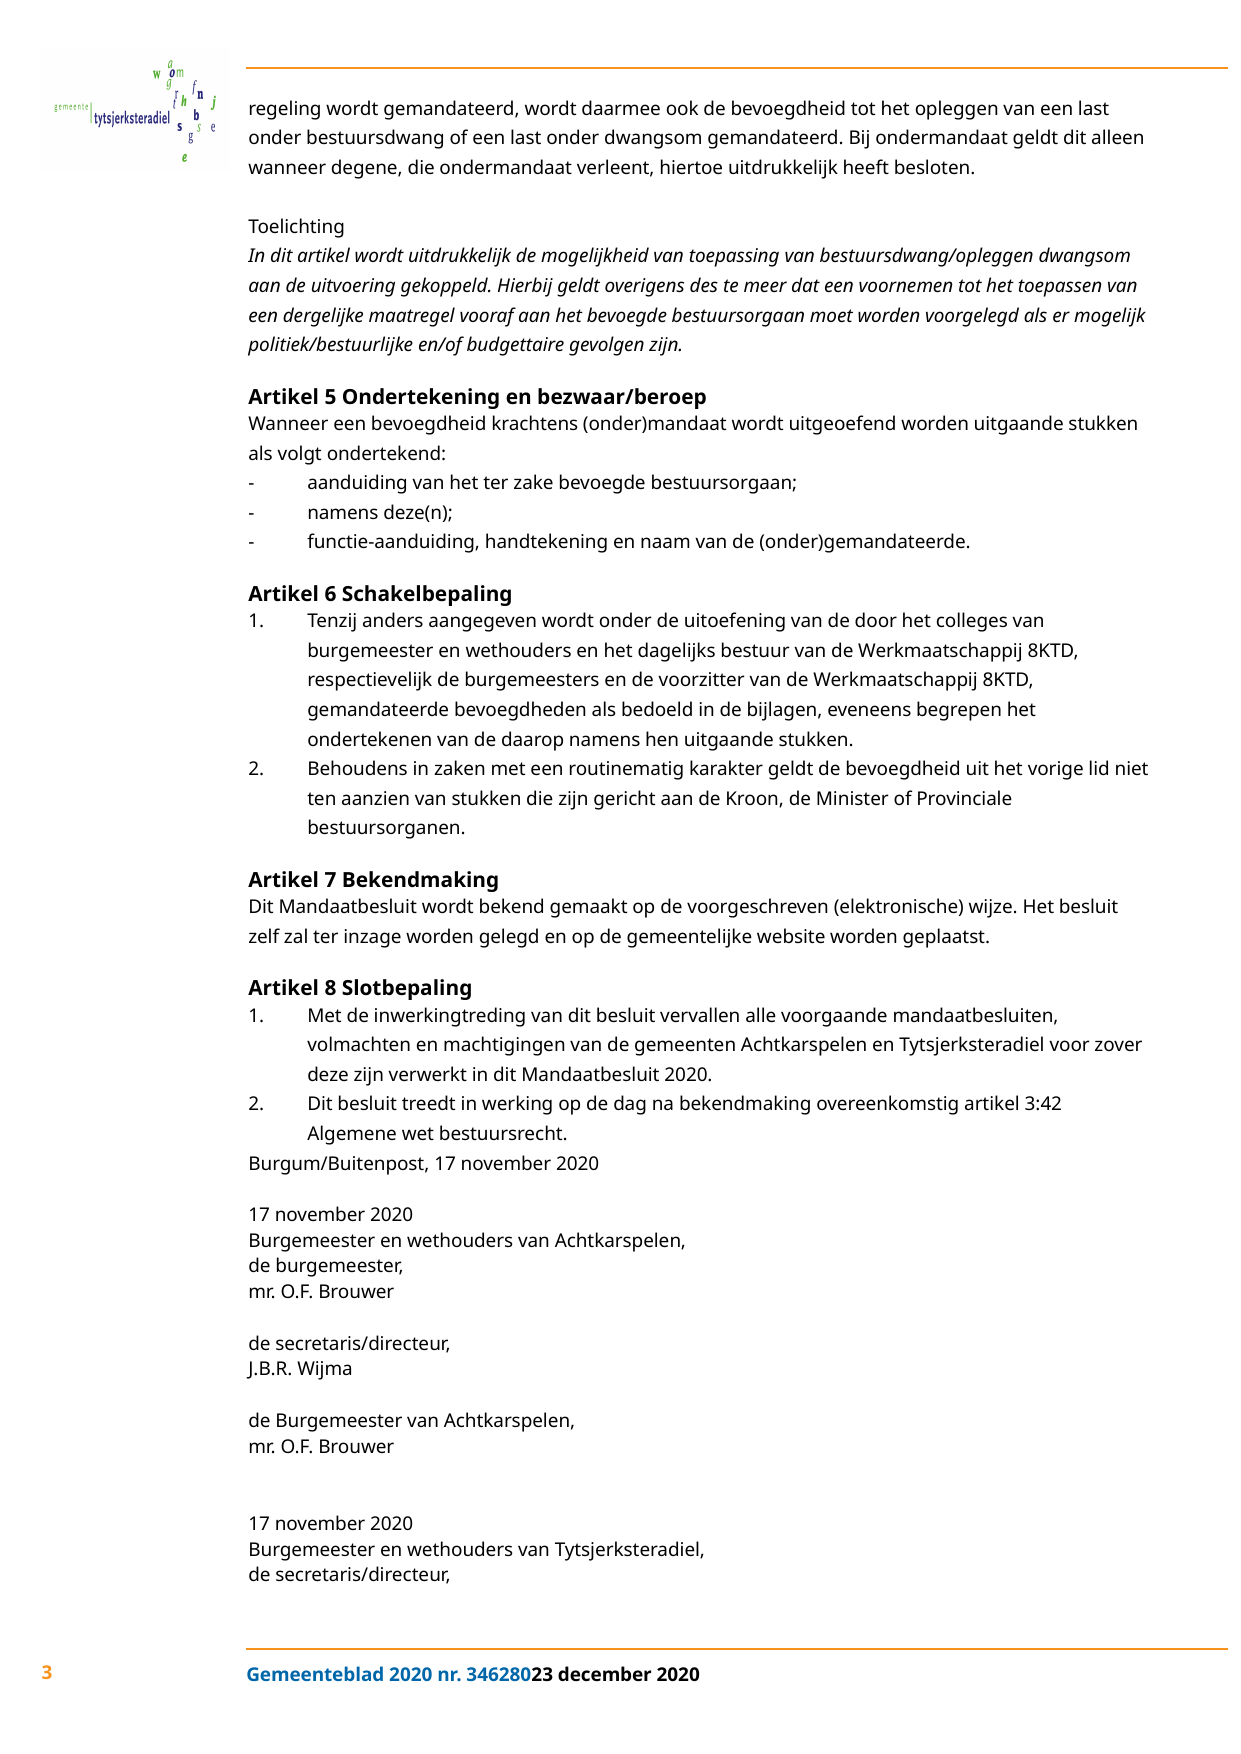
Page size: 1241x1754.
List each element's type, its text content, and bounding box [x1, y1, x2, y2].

picture [41, 47, 231, 172]
text mr. O.F. Brouwer [248, 1433, 1152, 1458]
text Toelichting [248, 213, 1152, 239]
text Burgum/Buitenpost, 17 november 2020 [248, 1150, 1152, 1176]
text 17 november 2020 [248, 1510, 1152, 1536]
text de burgemeester, [248, 1253, 1152, 1278]
text mr. O.F. Brouwer [248, 1278, 1152, 1304]
text Artikel 8 Slotbepaling [248, 973, 1152, 1002]
text J.B.R. Wijma [248, 1356, 1152, 1381]
text de Burgemeester van Achtkarspelen, [248, 1407, 1152, 1433]
text Burgemeester en wethouders van Tytsjerksteradiel, [248, 1536, 1152, 1561]
text de secretaris/directeur, [248, 1561, 1152, 1587]
text 17 november 2020 [248, 1201, 1152, 1227]
list Behoudens in zaken met een routinematig karakter geldt de bevoegdheid uit het vorige lid niet ten aanzien van stukken die zijn gericht aan de Kroon, de Minister of Provinciale bestuursorganen. [248, 755, 1152, 840]
text regeling wordt gemandateerd, wordt daarmee ook de bevoegdheid tot het opleggen van een last onder bestuursdwang of een last onder dwangsom gemandateerd. Bij ondermandaat geldt dit alleen wanneer degene, die ondermandaat verleent, hiertoe uitdrukkelijk heeft besloten. [248, 95, 1152, 180]
text de secretaris/directeur, [248, 1330, 1152, 1356]
text In dit artikel wordt uitdrukkelijk de mogelijkheid van toepassing van bestuursdwang/opleggen dwangsom aan de uitvoering gekoppeld. Hierbij geldt overigens des te meer dat een voornemen tot het toepassen van een dergelijke maatregel vooraf aan het bevoegde bestuursorgaan moet worden voorgelegd als er mogelijk politiek/bestuurlijke en/of budgettaire gevolgen zijn. [248, 243, 1152, 357]
text Artikel 6 Schakelbepaling [248, 579, 1152, 607]
text Artikel 7 Bekendmaking [248, 865, 1152, 893]
list Met de inwerkingtreding van dit besluit vervallen alle voorgaande mandaatbesluiten, volmachten en machtigingen van de gemeenten Achtkarspelen en Tytsjerksteradiel voor zover deze zijn verwerkt in dit Mandaatbesluit 2020. [248, 1002, 1152, 1087]
list functie-aanduiding, handtekening en naam van de (onder)gemandateerde. [248, 529, 1152, 554]
list aanduiding van het ter zake bevoegde bestuursorgaan; [248, 469, 1152, 495]
text Dit Mandaatbesluit wordt bekend gemaakt op de voorgeschreven (elektronische) wijze. Het besluit zelf zal ter inzage worden gelegd en op de gemeentelijke website worden geplaatst. [248, 893, 1152, 949]
list Dit besluit treedt in werking op de dag na bekendmaking overeenkomstig artikel 3:42 Algemene wet bestuursrecht. [248, 1091, 1152, 1146]
list namens deze(n); [248, 499, 1152, 525]
text Burgemeester en wethouders van Achtkarspelen, [248, 1227, 1152, 1253]
list Tenzij anders aangegeven wordt onder de uitoefening van de door het colleges van burgemeester en wethouders en het dagelijks bestuur van de Werkmaatschappij 8KTD, respectievelijk de burgemeesters en de voorzitter van de Werkmaatschappij 8KTD, gemandateerde bevoegdheden als bedoeld in de bijlagen, eveneens begrepen het ondertekenen van de daarop namens hen uitgaande stukken. [248, 607, 1152, 752]
text Wanneer een bevoegdheid krachtens (onder)mandaat wordt uitgeoefend worden uitgaande stukken als volgt ondertekend: [248, 410, 1152, 466]
text Artikel 5 Ondertekening en bezwaar/beroep [248, 382, 1152, 410]
